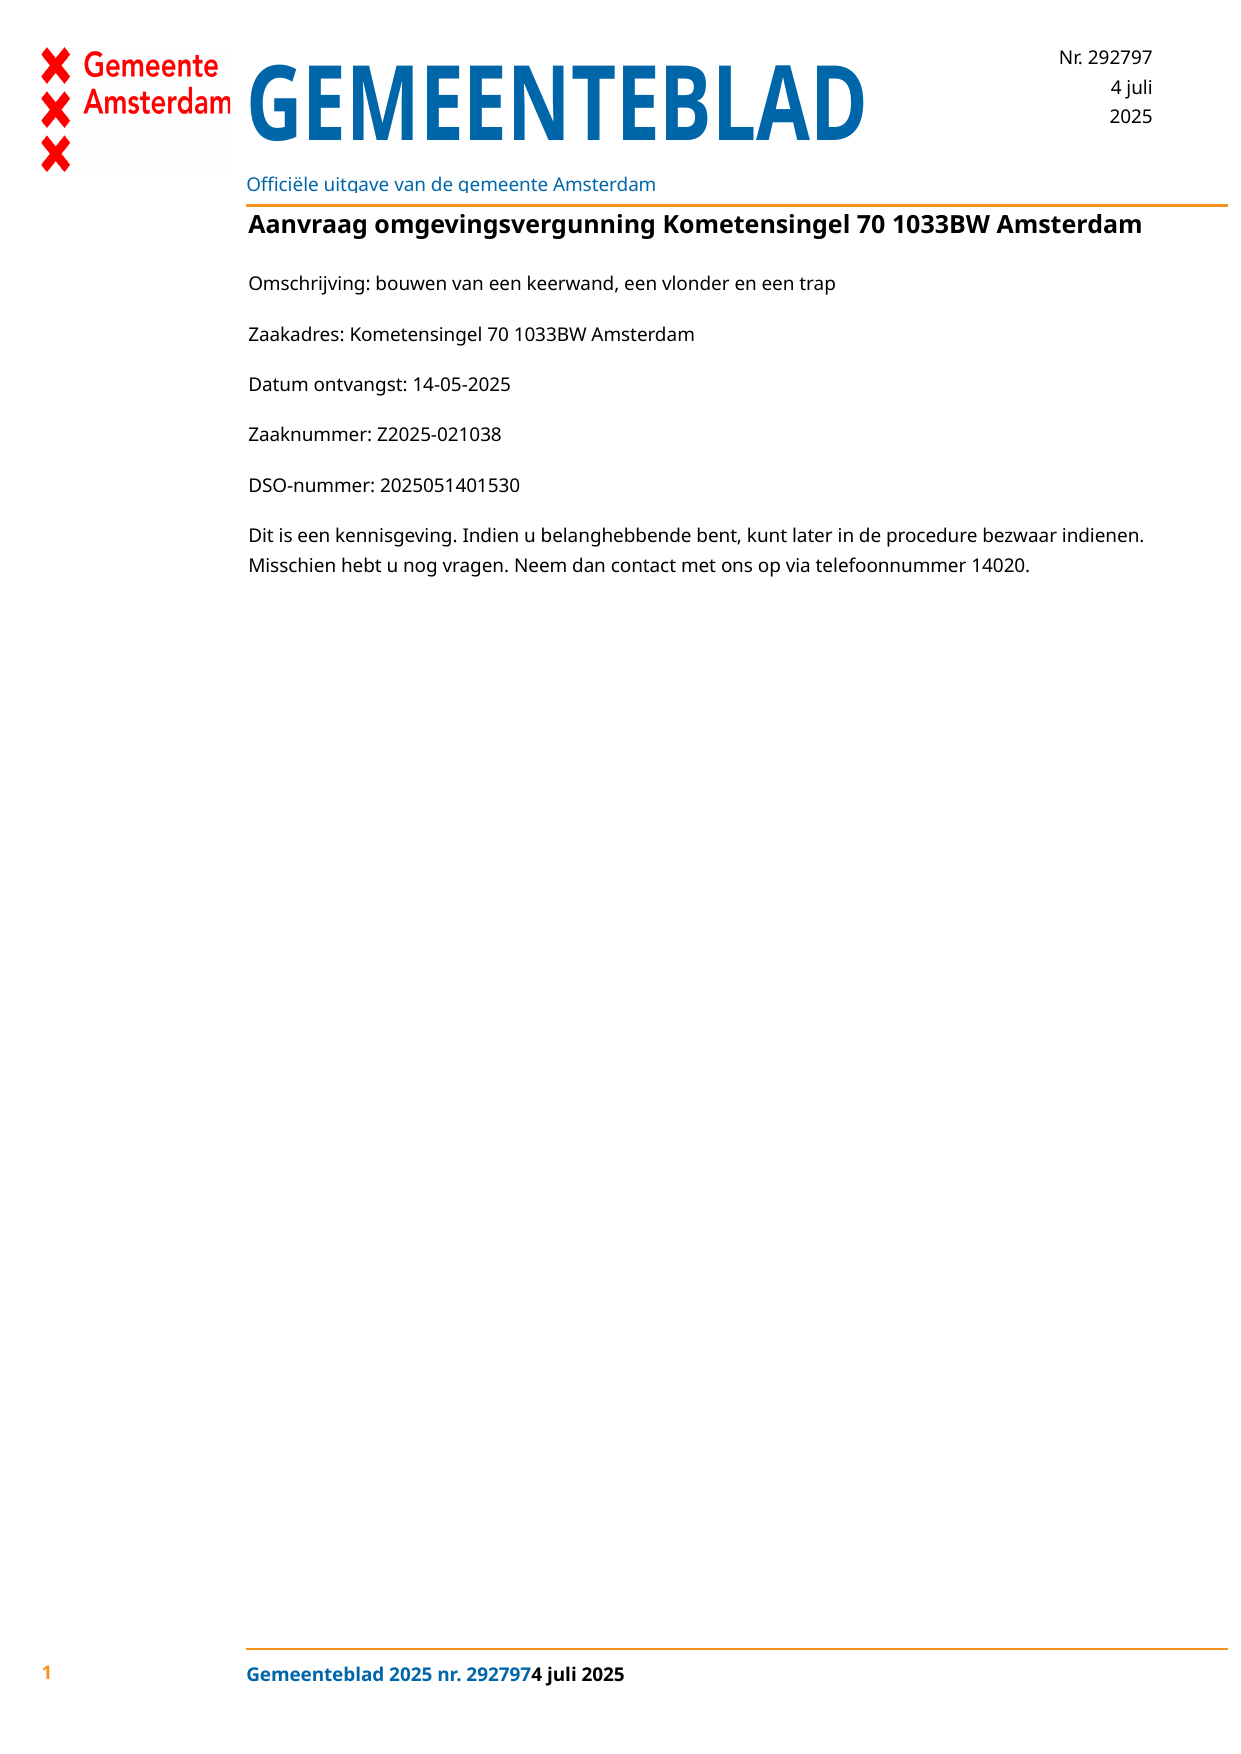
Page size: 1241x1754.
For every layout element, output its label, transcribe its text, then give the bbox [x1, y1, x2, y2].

picture [41, 47, 231, 172]
text Datum ontvangst: 14-05-2025 [248, 371, 1152, 397]
text DSO-nummer: 2025051401530 [248, 472, 1152, 498]
text Zaakadres: Kometensingel 70 1033BW Amsterdam [248, 321, 1152, 346]
text Aanvraag omgevingsvergunning Kometensingel 70 1033BW Amsterdam [248, 207, 1152, 241]
text Dit is een kennisgeving. Indien u belanghebbende bent, kunt later in de procedure bezwaar indienen. Misschien hebt u nog vragen. Neem dan contact met ons op via telefoonnummer 14020. [248, 522, 1152, 578]
text Zaaknummer: Z2025-021038 [248, 422, 1152, 447]
text Omschrijving: bouwen van een keerwand, een vlonder en een trap [248, 270, 1152, 296]
